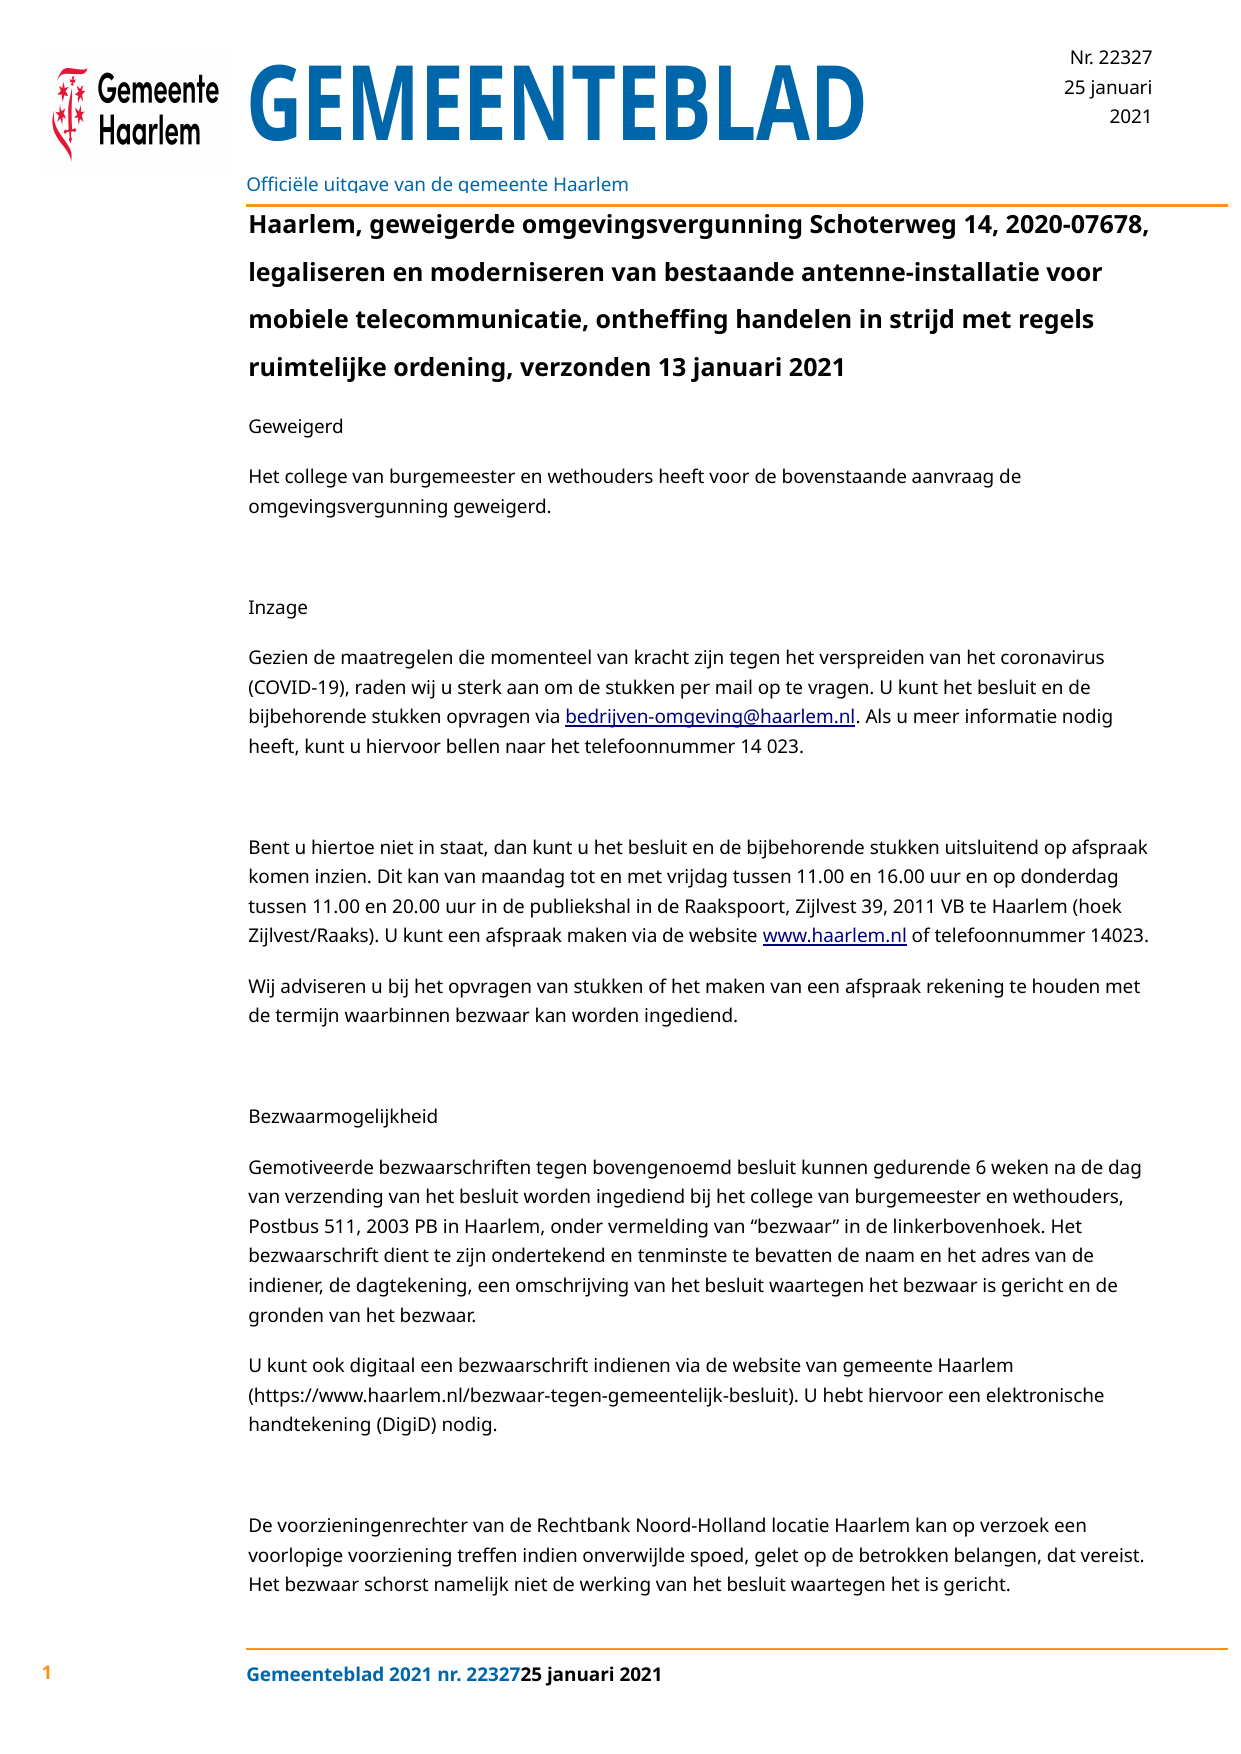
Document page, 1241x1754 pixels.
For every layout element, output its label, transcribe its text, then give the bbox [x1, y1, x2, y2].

text Wij adviseren u bij het opvragen van stukken of het maken van een afspraak rekening te houden met de termijn waarbinnen bezwaar kan worden ingediend. [248, 973, 1152, 1028]
text U kunt ook digitaal een bezwaarschrift indienen via de website van gemeente Haarlem (https://www.haarlem.nl/bezwaar-tegen-gemeentelijk-besluit). U hebt hiervoor een elektronische handtekening (DigiD) nodig. [248, 1352, 1152, 1437]
text Inzage [248, 594, 1152, 620]
picture [41, 47, 231, 172]
text Bezwaarmogelijkheid [248, 1103, 1152, 1129]
text Het college van burgemeester en wethouders heeft voor de bovenstaande aanvraag de omgevingsvergunning geweigerd. [248, 463, 1152, 519]
text Haarlem, geweigerde omgevingsvergunning Schoterweg 14, 2020-07678, legaliseren en moderniseren van bestaande antenne-installatie voor mobiele telecommunicatie, ontheffing handelen in strijd met regels ruimtelijke ordening, verzonden 13 januari 2021 [248, 207, 1152, 384]
text Geweigerd [248, 413, 1152, 439]
text Bent u hiertoe niet in staat, dan kunt u het besluit en de bijbehorende stukken uitsluitend op afspraak komen inzien. Dit kan van maandag tot en met vrijdag tussen 11.00 en 16.00 uur en op donderdag tussen 11.00 en 20.00 uur in de publiekshal in de Raakspoort, Zijlvest 39, 2011 VB te Haarlem (hoek Zijlvest/Raaks). U kunt een afspraak maken via de website www.haarlem.nl of telefoonnummer 14023. [248, 834, 1152, 948]
text Gezien de maatregelen die momenteel van kracht zijn tegen het verspreiden van het coronavirus (COVID-19), raden wij u sterk aan om de stukken per mail op te vragen. U kunt het besluit en de bijbehorende stukken opvragen via bedrijven-omgeving@haarlem.nl. Als u meer informatie nodig heeft, kunt u hiervoor bellen naar het telefoonnummer 14 023. [248, 644, 1152, 759]
text De voorzieningenrechter van de Rechtbank Noord-Holland locatie Haarlem kan op verzoek een voorlopige voorziening treffen indien onverwijlde spoed, gelet op de betrokken belangen, dat vereist. Het bezwaar schorst namelijk niet de werking van het besluit waartegen het is gericht. [248, 1512, 1152, 1597]
text Gemotiveerde bezwaarschriften tegen bovengenoemd besluit kunnen gedurende 6 weken na de dag van verzending van het besluit worden ingediend bij het college van burgemeester en wethouders, Postbus 511, 2003 PB in Haarlem, onder vermelding van “bezwaar” in de linkerbovenhoek. Het bezwaarschrift dient te zijn ondertekend en tenminste te bevatten de naam en het adres van de indiener, de dagtekening, een omschrijving van het besluit waartegen het bezwaar is gericht en de gronden van het bezwaar. [248, 1154, 1152, 1328]
